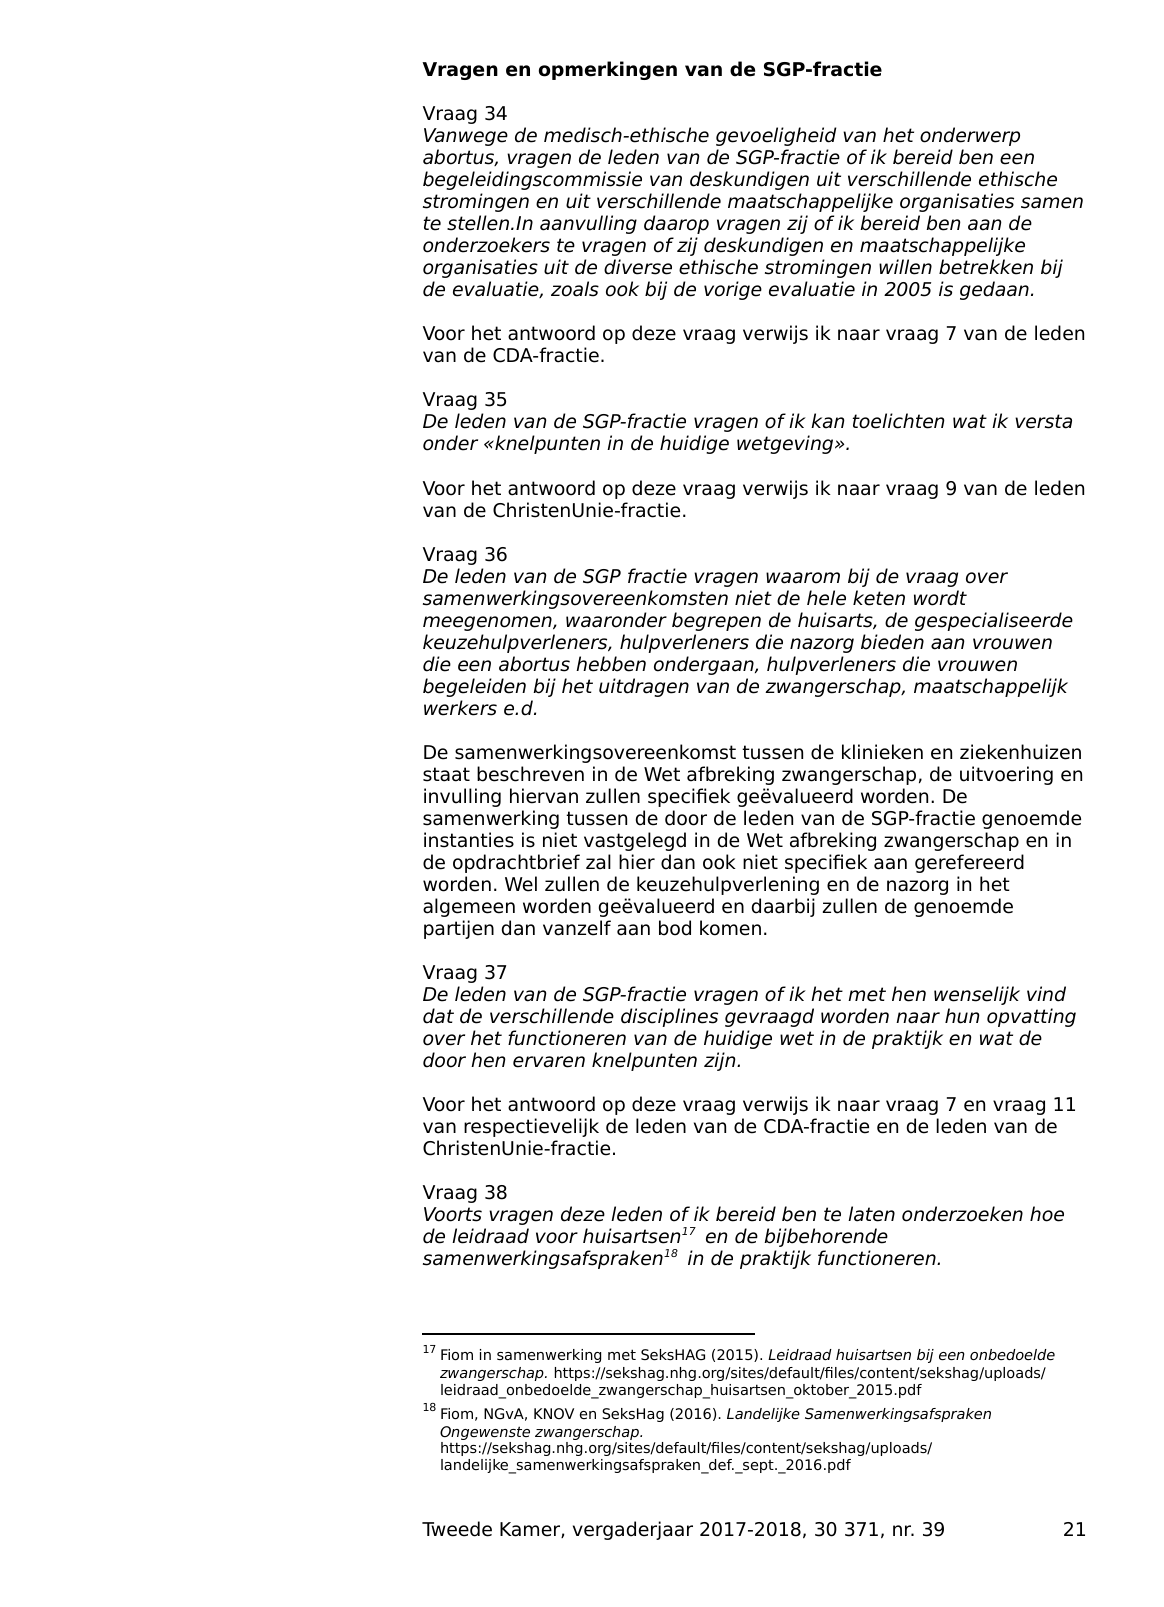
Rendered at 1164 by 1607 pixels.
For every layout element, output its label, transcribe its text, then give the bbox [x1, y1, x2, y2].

text Voor het antwoord op deze vraag verwijs ik naar vraag 7 en vraag 11 van respectievelijk de leden van de CDA-fractie en de leden van de ChristenUnie-fractie. [422, 1094, 1087, 1160]
text Voorts vragen deze leden of ik bereid ben te laten onderzoeken hoe de leidraad voor huisartsen en de bijbehorende samenwerkingsafspraken in de praktijk functioneren. [422, 1204, 1087, 1270]
text Voor het antwoord op deze vraag verwijs ik naar vraag 7 van de leden van de CDA-fractie. [422, 323, 1087, 367]
subtitle Vragen en opmerkingen van de SGP-fractie [422, 59, 1087, 81]
text Vraag 34 [422, 103, 1087, 125]
text Vraag 37 [422, 962, 1087, 984]
text Vanwege de medisch-ethische gevoeligheid van het onderwerp abortus, vragen de leden van de SGP-fractie of ik bereid ben een begeleidingscommissie van deskundigen uit verschillende ethische stromingen en uit verschillende maatschappelijke organisaties samen te stellen.In aanvulling daarop vragen zij of ik bereid ben aan de onderzoekers te vragen of zij deskundigen en maatschappelijke organisaties uit de diverse ethische stromingen willen betrekken bij de evaluatie, zoals ook bij de vorige evaluatie in 2005 is gedaan. [422, 125, 1087, 301]
text Vraag 38 [422, 1182, 1087, 1204]
text De leden van de SGP-fractie vragen of ik het met hen wenselijk vind dat de verschillende disciplines gevraagd worden naar hun opvatting over het functioneren van de huidige wet in de praktijk en wat de door hen ervaren knelpunten zijn. [422, 984, 1087, 1072]
text Vraag 36 [422, 544, 1087, 566]
text Vraag 35 [422, 389, 1087, 411]
text Fiom in samenwerking met SeksHAG (2015). Leidraad huisartsen bij een onbedoelde zwangerschap. https://sekshag.nhg.org/sites/default/files/content/sekshag/uploads/leidraad_onbedoelde_zwangerschap_huisartsen_oktober_2015.pdf [422, 1343, 1087, 1399]
text De leden van de SGP fractie vragen waarom bij de vraag over samenwerkingsovereenkomsten niet de hele keten wordt meegenomen, waaronder begrepen de huisarts, de gespecialiseerde keuzehulpverleners, hulpverleners die nazorg bieden aan vrouwen die een abortus hebben ondergaan, hulpverleners die vrouwen begeleiden bij het uitdragen van de zwangerschap, maatschappelijk werkers e.d. [422, 566, 1087, 719]
text Fiom, NGvA, KNOV en SeksHag (2016). Landelijke Samenwerkingsafspraken Ongewenste zwangerschap. https://sekshag.nhg.org/sites/default/files/content/sekshag/uploads/landelijke_samenwerkingsafspraken_def._sept._2016.pdf [422, 1402, 1087, 1474]
text De samenwerkingsovereenkomst tussen de klinieken en ziekenhuizen staat beschreven in de Wet afbreking zwangerschap, de uitvoering en invulling hiervan zullen specifiek geëvalueerd worden. De samenwerking tussen de door de leden van de SGP-fractie genoemde instanties is niet vastgelegd in de Wet afbreking zwangerschap en in de opdrachtbrief zal hier dan ook niet specifiek aan gerefereerd worden. Wel zullen de keuzehulpverlening en de nazorg in het algemeen worden geëvalueerd en daarbij zullen de genoemde partijen dan vanzelf aan bod komen. [422, 742, 1087, 939]
text De leden van de SGP-fractie vragen of ik kan toelichten wat ik versta onder «knelpunten in de huidige wetgeving». [422, 411, 1087, 455]
text Voor het antwoord op deze vraag verwijs ik naar vraag 9 van de leden van de ChristenUnie-fractie. [422, 477, 1087, 521]
